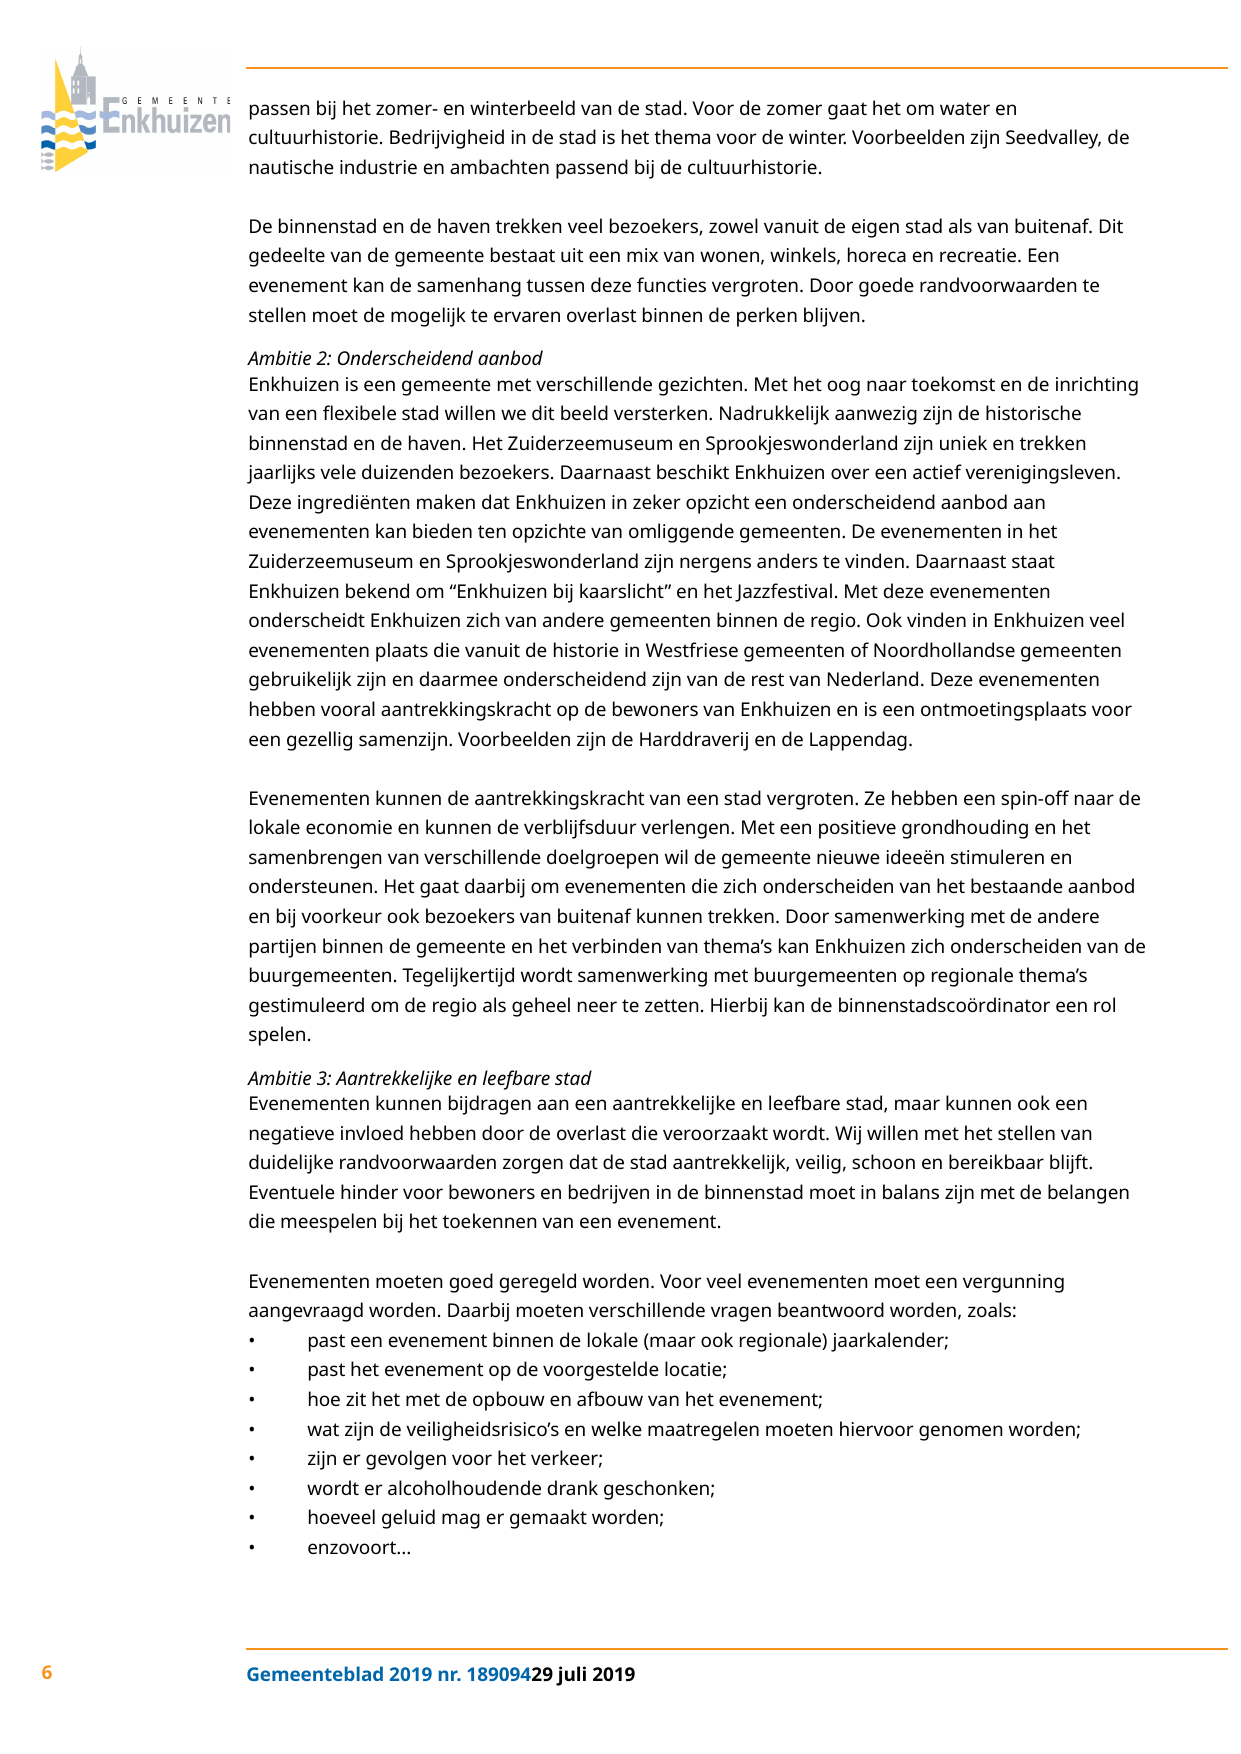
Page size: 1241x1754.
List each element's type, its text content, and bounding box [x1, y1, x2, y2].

text Enkhuizen is een gemeente met verschillende gezichten. Met het oog naar toekomst en de inrichting van een flexibele stad willen we dit beeld versterken. Nadrukkelijk aanwezig zijn de historische binnenstad en de haven. Het Zuiderzeemuseum en Sprookjeswonderland zijn uniek en trekken jaarlijks vele duizenden bezoekers. Daarnaast beschikt Enkhuizen over een actief verenigingsleven. Deze ingrediënten maken dat Enkhuizen in zeker opzicht een onderscheidend aanbod aan evenementen kan bieden ten opzichte van omliggende gemeenten. De evenementen in het Zuiderzeemuseum en Sprookjeswonderland zijn nergens anders te vinden. Daarnaast staat Enkhuizen bekend om “Enkhuizen bij kaarslicht” en het Jazzfestival. Met deze evenementen onderscheidt Enkhuizen zich van andere gemeenten binnen de regio. Ook vinden in Enkhuizen veel evenementen plaats die vanuit de historie in Westfriese gemeenten of Noordhollandse gemeenten gebruikelijk zijn en daarmee onderscheidend zijn van de rest van Nederland. Deze evenementen hebben vooral aantrekkingskracht op de bewoners van Enkhuizen en is een ontmoetingsplaats voor een gezellig samenzijn. Voorbeelden zijn de Harddraverij en de Lappendag. [248, 371, 1152, 751]
text De binnenstad en de haven trekken veel bezoekers, zowel vanuit de eigen stad als van buitenaf. Dit gedeelte van de gemeente bestaat uit een mix van wonen, winkels, horeca en recreatie. Een evenement kan de samenhang tussen deze functies vergroten. Door goede randvoorwaarden te stellen moet de mogelijk te ervaren overlast binnen de perken blijven. [248, 213, 1152, 328]
list past het evenement op de voorgestelde locatie; [248, 1357, 1152, 1382]
list enzovoort... [248, 1534, 1152, 1560]
text Ambitie 2: Onderscheidend aanbod [248, 345, 1152, 371]
text Ambitie 3: Aantrekkelijke en leefbare stad [248, 1065, 1152, 1090]
list hoeveel geluid mag er gemaakt worden; [248, 1504, 1152, 1530]
text Evenementen kunnen de aantrekkingskracht van een stad vergroten. Ze hebben een spin-off naar de lokale economie en kunnen de verblijfsduur verlengen. Met een positieve grondhouding en het samenbrengen van verschillende doelgroepen wil de gemeente nieuwe ideeën stimuleren en ondersteunen. Het gaat daarbij om evenementen die zich onderscheiden van het bestaande aanbod en bij voorkeur ook bezoekers van buitenaf kunnen trekken. Door samenwerking met de andere partijen binnen de gemeente en het verbinden van thema’s kan Enkhuizen zich onderscheiden van de buurgemeenten. Tegelijkertijd wordt samenwerking met buurgemeenten op regionale thema’s gestimuleerd om de regio als geheel neer te zetten. Hierbij kan de binnenstadscoördinator een rol spelen. [248, 785, 1152, 1047]
list wat zijn de veiligheidsrisico’s en welke maatregelen moeten hiervoor genomen worden; [248, 1416, 1152, 1442]
text passen bij het zomer- en winterbeeld van de stad. Voor de zomer gaat het om water en cultuurhistorie. Bedrijvigheid in de stad is het thema voor de winter. Voorbeelden zijn Seedvalley, de nautische industrie en ambachten passend bij de cultuurhistorie. [248, 95, 1152, 180]
picture [41, 47, 231, 172]
list zijn er gevolgen voor het verkeer; [248, 1445, 1152, 1471]
list hoe zit het met de opbouw en afbouw van het evenement; [248, 1386, 1152, 1412]
list wordt er alcoholhoudende drank geschonken; [248, 1475, 1152, 1501]
text Evenementen moeten goed geregeld worden. Voor veel evenementen moet een vergunning aangevraagd worden. Daarbij moeten verschillende vragen beantwoord worden, zoals: [248, 1268, 1152, 1323]
text Evenementen kunnen bijdragen aan een aantrekkelijke en leefbare stad, maar kunnen ook een negatieve invloed hebben door de overlast die veroorzaakt wordt. Wij willen met het stellen van duidelijke randvoorwaarden zorgen dat de stad aantrekkelijk, veilig, schoon en bereikbaar blijft. Eventuele hinder voor bewoners en bedrijven in de binnenstad moet in balans zijn met de belangen die meespelen bij het toekennen van een evenement. [248, 1090, 1152, 1234]
list past een evenement binnen de lokale (maar ook regionale) jaarkalender; [248, 1327, 1152, 1353]
